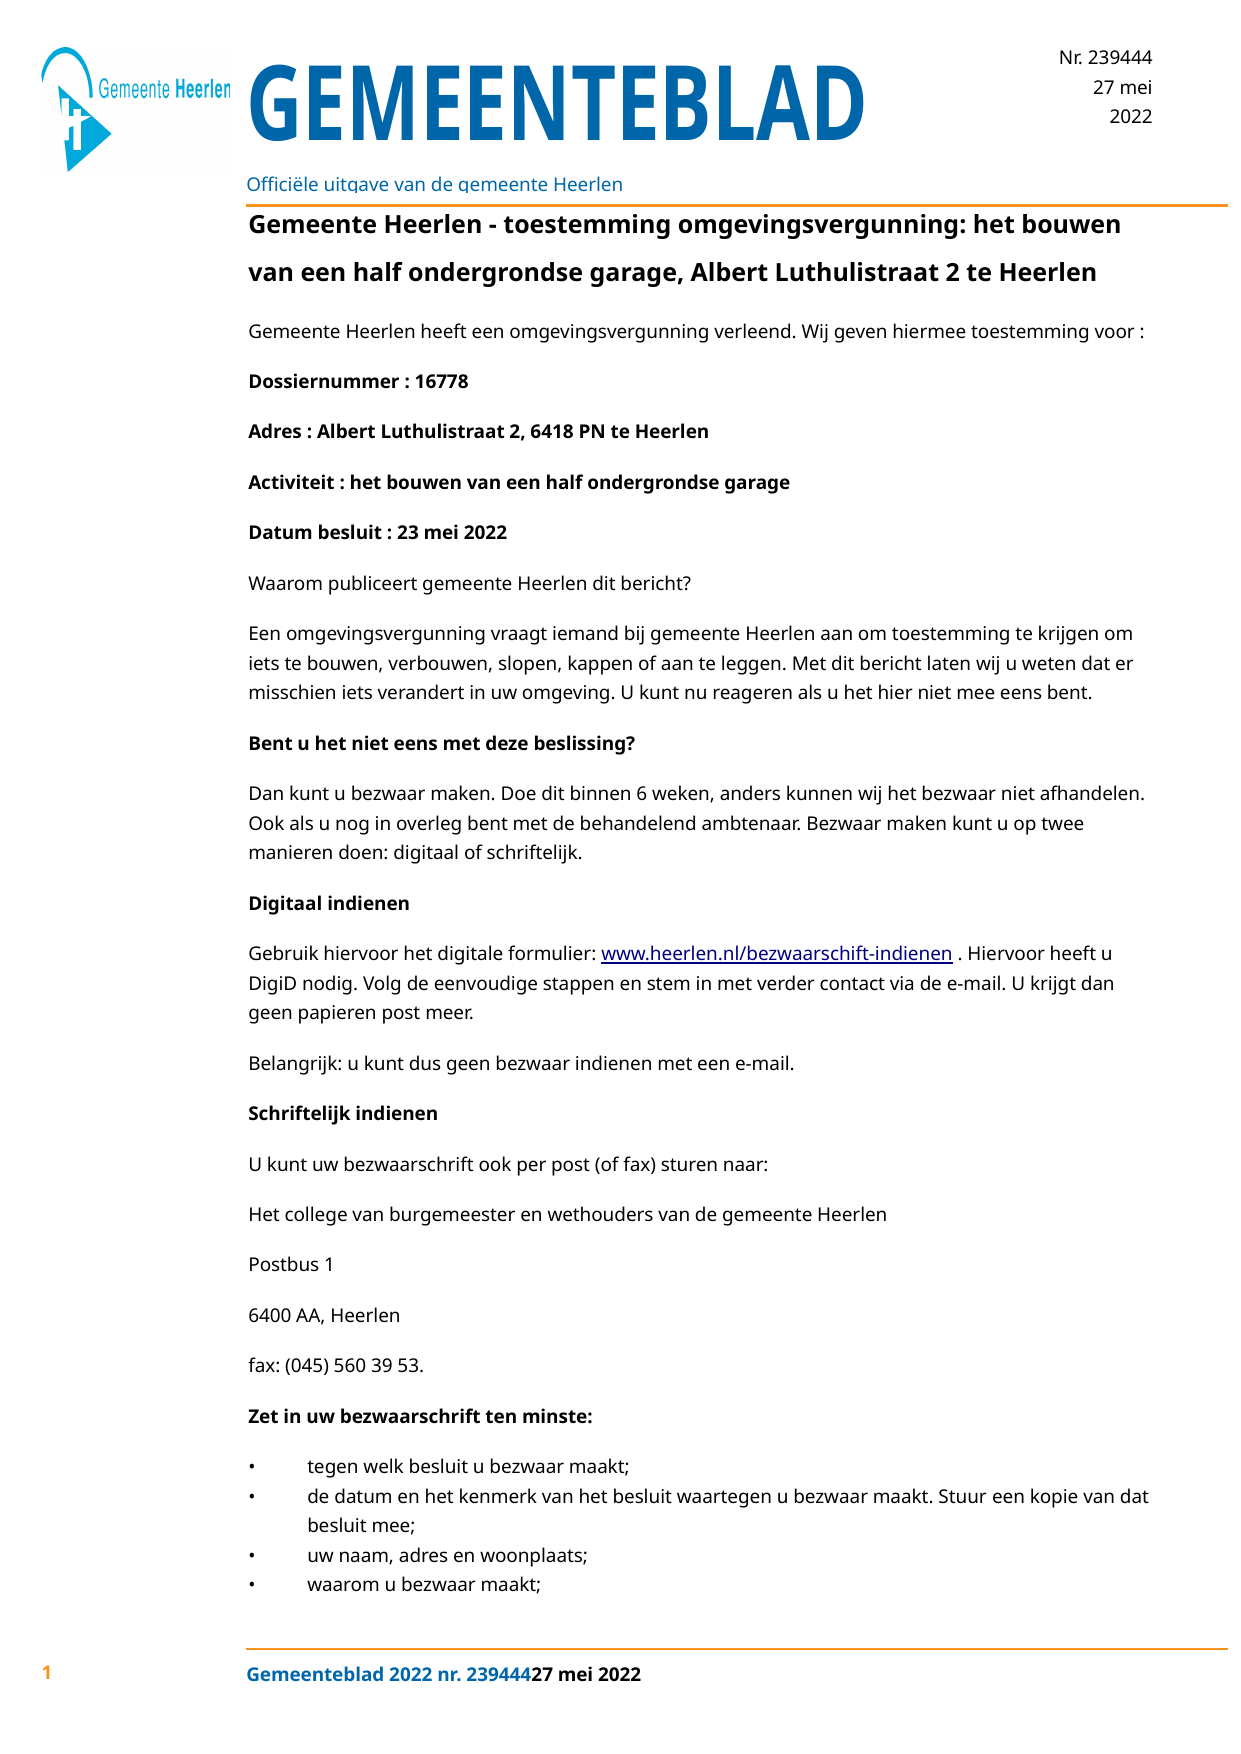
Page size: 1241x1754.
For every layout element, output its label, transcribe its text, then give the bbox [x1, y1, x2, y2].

text fax: (045) 560 39 53. [248, 1352, 1152, 1378]
text Zet in uw bezwaarschrift ten minste: [248, 1403, 1152, 1429]
list tegen welk besluit u bezwaar maakt; [248, 1453, 1152, 1479]
text Datum besluit : 23 mei 2022 [248, 519, 1152, 545]
text Een omgevingsvergunning vraagt iemand bij gemeente Heerlen aan om toestemming te krijgen om iets te bouwen, verbouwen, slopen, kappen of aan te leggen. Met dit bericht laten wij u weten dat er misschien iets verandert in uw omgeving. U kunt nu reageren als u het hier niet mee eens bent. [248, 620, 1152, 705]
text Het college van burgemeester en wethouders van de gemeente Heerlen [248, 1201, 1152, 1227]
text Activiteit : het bouwen van een half ondergrondse garage [248, 469, 1152, 495]
picture [41, 47, 59, 70]
text Belangrijk: u kunt dus geen bezwaar indienen met een e-mail. [248, 1050, 1152, 1076]
list waarom u bezwaar maakt; [248, 1572, 1152, 1597]
text Schriftelijk indienen [248, 1100, 1152, 1126]
text 6400 AA, Heerlen [248, 1302, 1152, 1328]
text Dossiernummer : 16778 [248, 368, 1152, 394]
text Postbus 1 [248, 1252, 1152, 1277]
picture [41, 47, 231, 172]
text Adres : Albert Luthulistraat 2, 6418 PN te Heerlen [248, 419, 1152, 444]
text Digitaal indienen [248, 890, 1152, 916]
text Gemeente Heerlen - toestemming omgevingsvergunning: het bouwen van een half ondergrondse garage, Albert Luthulistraat 2 te Heerlen [248, 207, 1152, 288]
text Dan kunt u bezwaar maken. Doe dit binnen 6 weken, anders kunnen wij het bezwaar niet afhandelen. Ook als u nog in overleg bent met de behandelend ambtenaar. Bezwaar maken kunt u op twee manieren doen: digitaal of schriftelijk. [248, 780, 1152, 865]
text U kunt uw bezwaarschrift ook per post (of fax) sturen naar: [248, 1151, 1152, 1177]
text Waarom publiceert gemeente Heerlen dit bericht? [248, 570, 1152, 596]
text Bent u het niet eens met deze beslissing? [248, 730, 1152, 756]
list uw naam, adres en woonplaats; [248, 1542, 1152, 1568]
text Gemeente Heerlen heeft een omgevingsvergunning verleend. Wij geven hiermee toestemming voor : [248, 318, 1152, 344]
text Gebruik hiervoor het digitale formulier: www.heerlen.nl/bezwaarschift-indienen . Hiervoor heeft u DigiD nodig. Volg de eenvoudige stappen en stem in met verder contact via de e-mail. U krijgt dan geen papieren post meer. [248, 940, 1152, 1025]
list de datum en het kenmerk van het besluit waartegen u bezwaar maakt. Stuur een kopie van dat besluit mee; [248, 1483, 1152, 1538]
